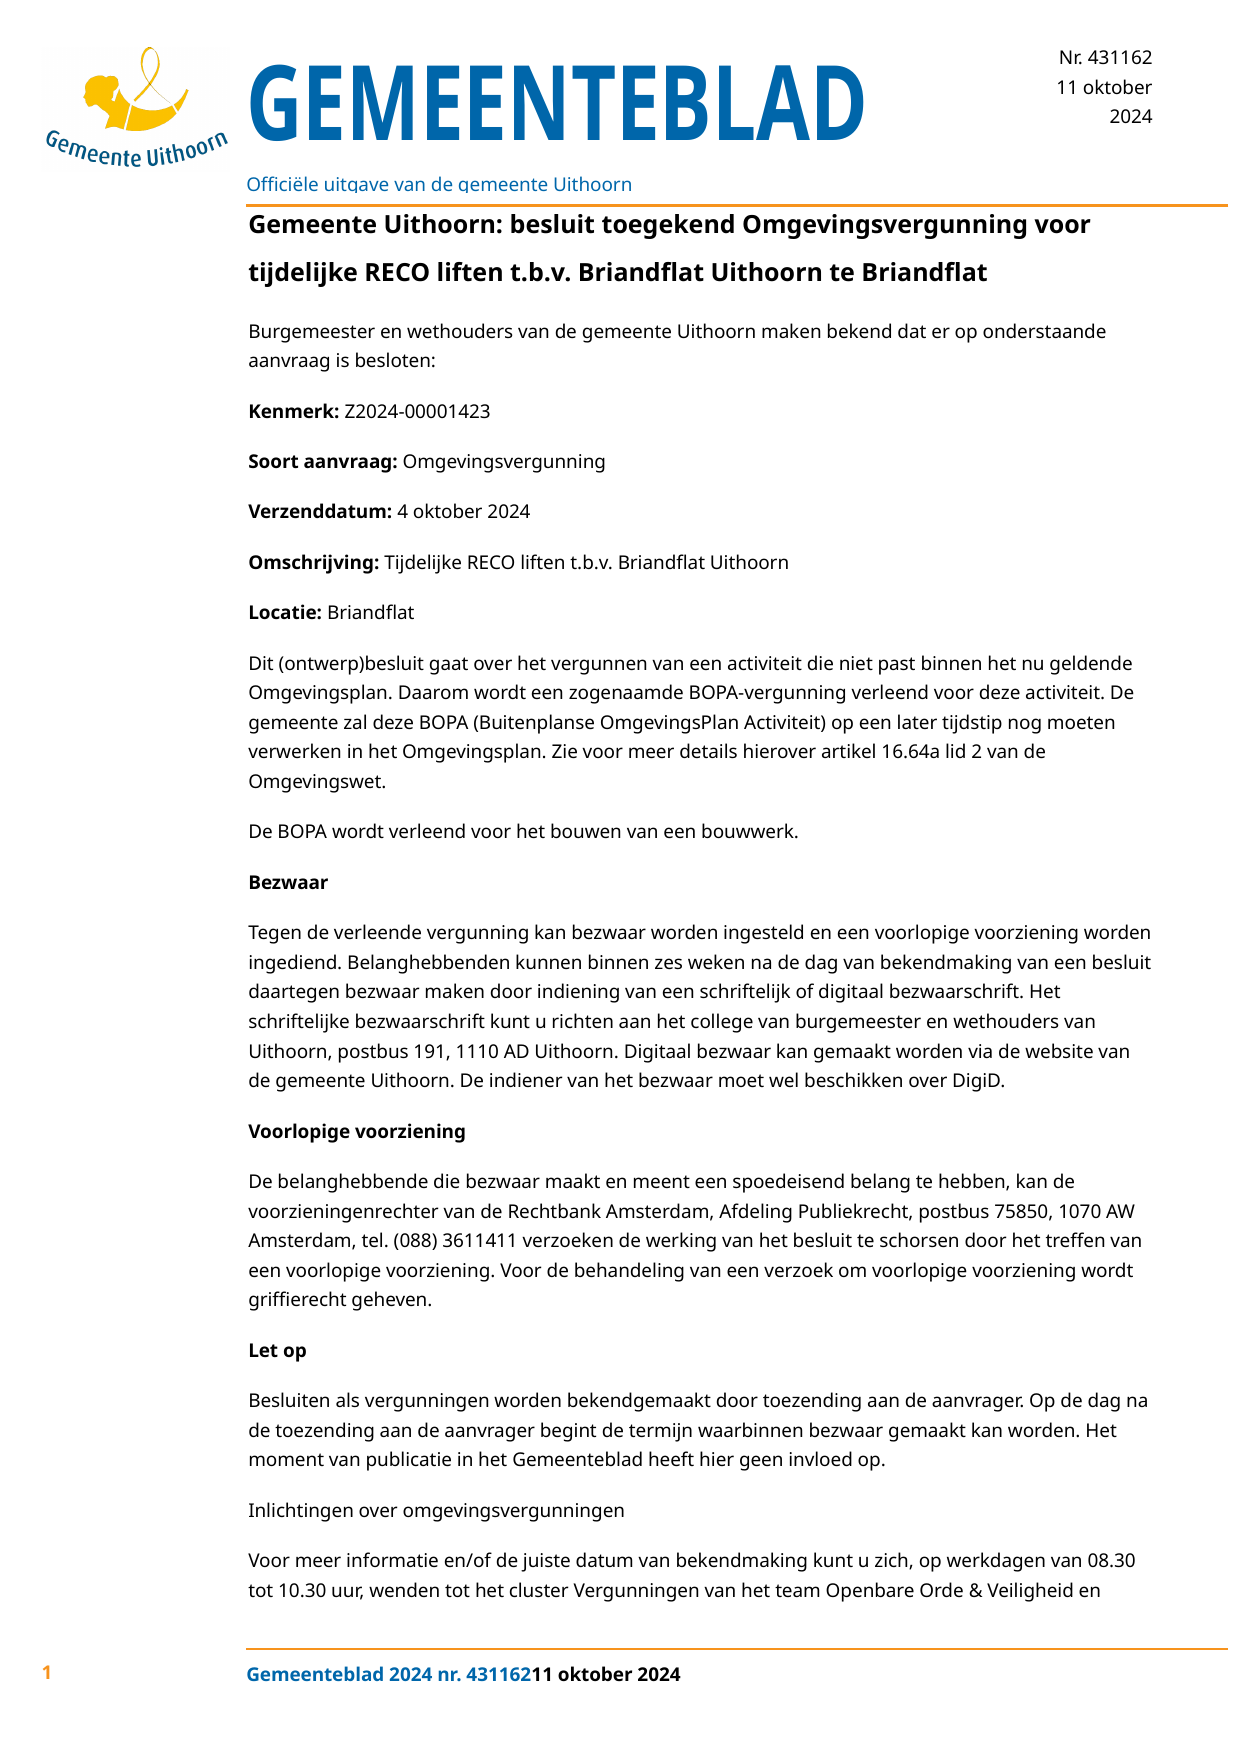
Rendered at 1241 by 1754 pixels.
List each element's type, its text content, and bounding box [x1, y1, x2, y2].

text Omschrijving: Tijdelijke RECO liften t.b.v. Briandflat Uithoorn [248, 549, 1152, 575]
text De belanghebbende die bezwaar maakt en meent een spoedeisend belang te hebben, kan de voorzieningenrechter van de Rechtbank Amsterdam, Afdeling Publiekrecht, postbus 75850, 1070 AW Amsterdam, tel. (088) 3611411 verzoeken de werking van het besluit te schorsen door het treffen van een voorlopige voorziening. Voor de behandeling van een verzoek om voorlopige voorziening wordt griffierecht geheven. [248, 1168, 1152, 1312]
text Bezwaar [248, 869, 1152, 895]
text Tegen de verleende vergunning kan bezwaar worden ingesteld en een voorlopige voorziening worden ingediend. Belanghebbenden kunnen binnen zes weken na de dag van bekendmaking van een besluit daartegen bezwaar maken door indiening van een schriftelijk of digitaal bezwaarschrift. Het schriftelijke bezwaarschrift kunt u richten aan het college van burgemeester en wethouders van Uithoorn, postbus 191, 1110 AD Uithoorn. Digitaal bezwaar kan gemaakt worden via de website van de gemeente Uithoorn. De indiener van het bezwaar moet wel beschikken over DigiD. [248, 919, 1152, 1093]
text Verzenddatum: 4 oktober 2024 [248, 499, 1152, 524]
text Inlichtingen over omgevingsvergunningen [248, 1497, 1152, 1523]
text Locatie: Briandflat [248, 599, 1152, 625]
text Voorlopige voorziening [248, 1118, 1152, 1144]
text Besluiten als vergunningen worden bekendgemaakt door toezending aan de aanvrager. Op de dag na de toezending aan de aanvrager begint de termijn waarbinnen bezwaar gemaakt kan worden. Het moment van publicatie in het Gemeenteblad heeft hier geen invloed op. [248, 1387, 1152, 1472]
text Soort aanvraag: Omgevingsvergunning [248, 448, 1152, 474]
picture [41, 47, 231, 172]
text Burgemeester en wethouders van de gemeente Uithoorn maken bekend dat er op onderstaande aanvraag is besloten: [248, 318, 1152, 373]
text Let op [248, 1337, 1152, 1363]
text Voor meer informatie en/of de juiste datum van bekendmaking kunt u zich, op werkdagen van 08.30 tot 10.30 uur, wenden tot het cluster Vergunningen van het team Openbare Orde & Veiligheid en [248, 1547, 1152, 1603]
text Gemeente Uithoorn: besluit toegekend Omgevingsvergunning voor tijdelijke RECO liften t.b.v. Briandflat Uithoorn te Briandflat [248, 207, 1152, 288]
text De BOPA wordt verleend voor het bouwen van een bouwwerk. [248, 819, 1152, 844]
text Kenmerk: Z2024-00001423 [248, 398, 1152, 424]
text Dit (ontwerp)besluit gaat over het vergunnen van een activiteit die niet past binnen het nu geldende Omgevingsplan. Daarom wordt een zogenaamde BOPA-vergunning verleend voor deze activiteit. De gemeente zal deze BOPA (Buitenplanse OmgevingsPlan Activiteit) op een later tijdstip nog moeten verwerken in het Omgevingsplan. Zie voor meer details hierover artikel 16.64a lid 2 van de Omgevingswet. [248, 650, 1152, 794]
